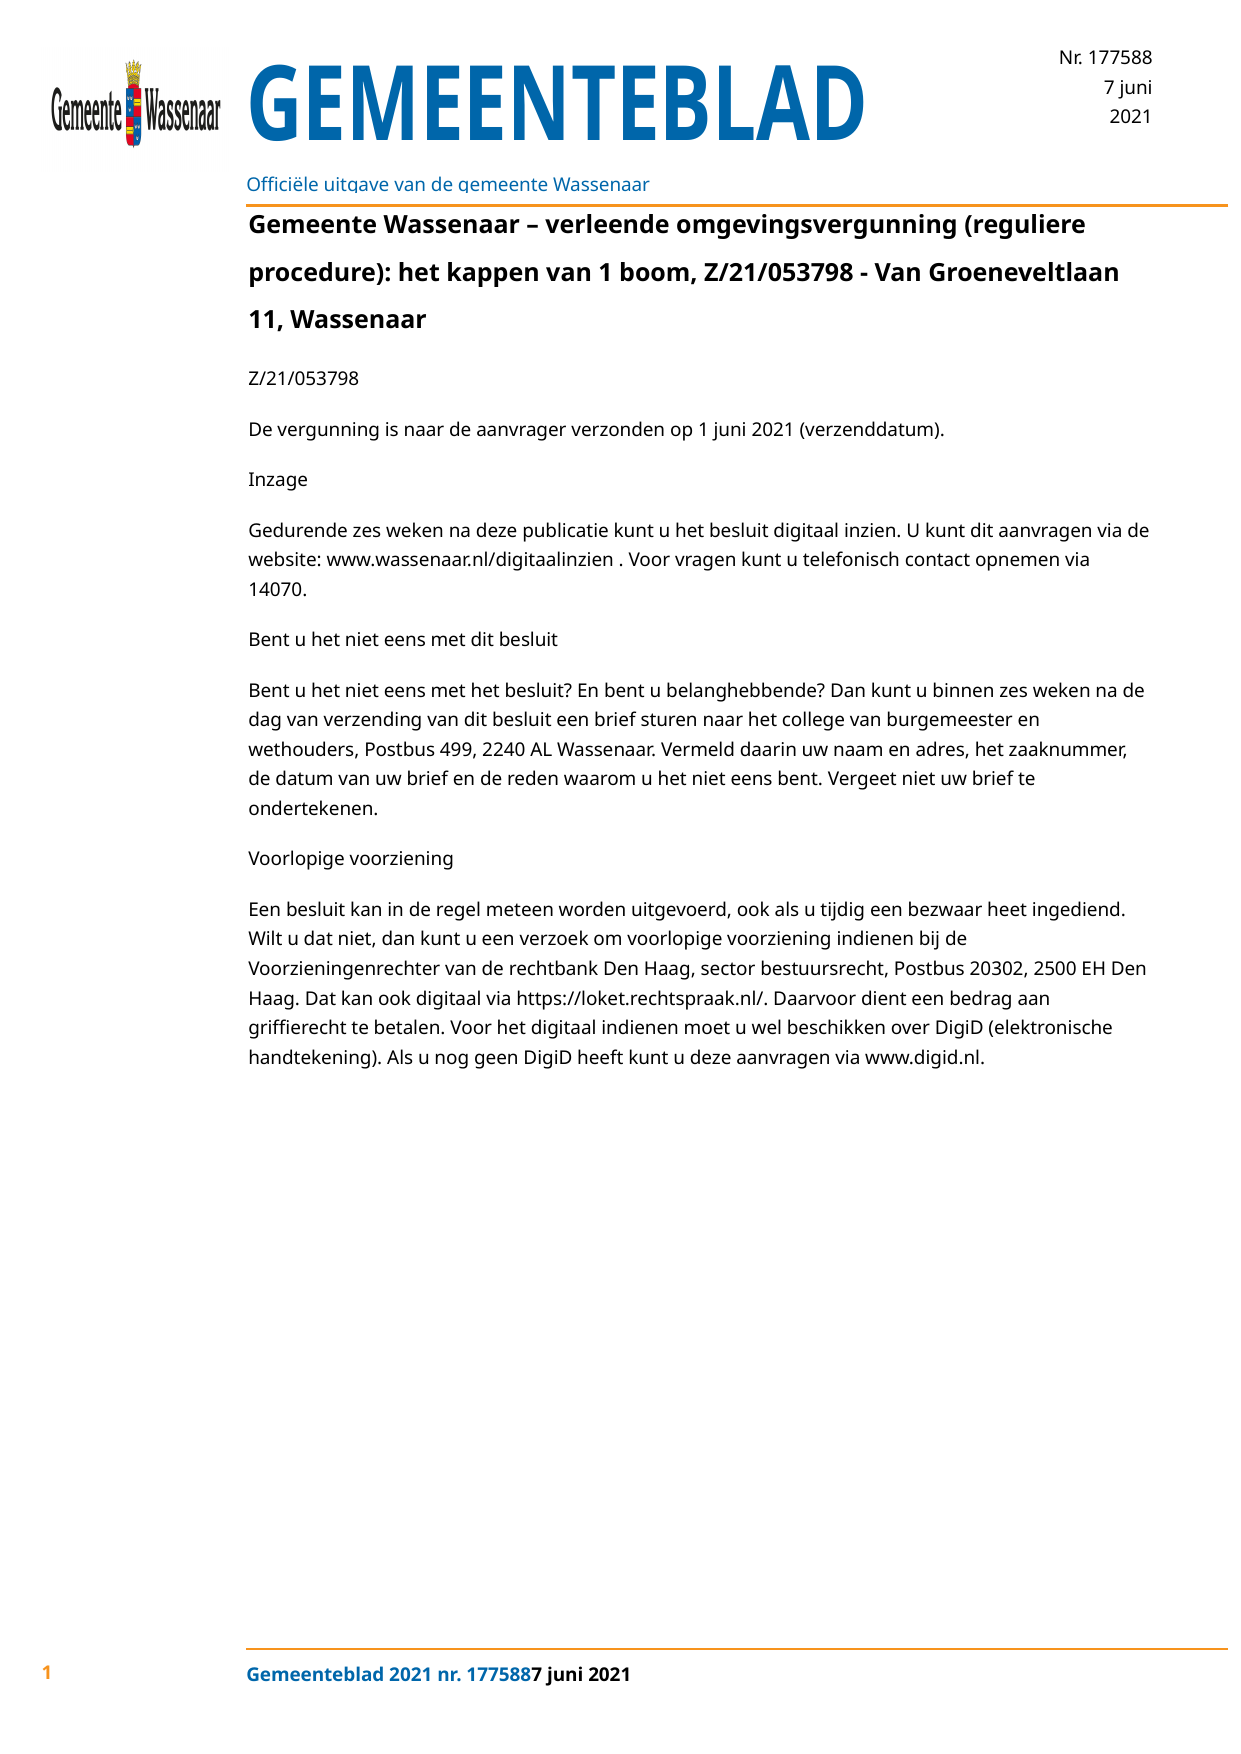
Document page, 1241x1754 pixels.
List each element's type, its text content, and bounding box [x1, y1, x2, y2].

text Een besluit kan in de regel meteen worden uitgevoerd, ook als u tijdig een bezwaar heet ingediend. Wilt u dat niet, dan kunt u een verzoek om voorlopige voorziening indienen bij de Voorzieningenrechter van de rechtbank Den Haag, sector bestuursrecht, Postbus 20302, 2500 EH Den Haag. Dat kan ook digitaal via https://loket.rechtspraak.nl/. Daarvoor dient een bedrag aan griffierecht te betalen. Voor het digitaal indienen moet u wel beschikken over DigiD (elektronische handtekening). Als u nog geen DigiD heeft kunt u deze aanvragen via www.digid.nl. [248, 896, 1152, 1069]
picture [41, 47, 231, 172]
text Gedurende zes weken na deze publicatie kunt u het besluit digitaal inzien. U kunt dit aanvragen via de website: www.wassenaar.nl/digitaalinzien . Voor vragen kunt u telefonisch contact opnemen via 14070. [248, 517, 1152, 602]
text Inzage [248, 466, 1152, 492]
text Bent u het niet eens met dit besluit [248, 626, 1152, 652]
text Bent u het niet eens met het besluit? En bent u belanghebbende? Dan kunt u binnen zes weken na de dag van verzending van dit besluit een brief sturen naar het college van burgemeester en wethouders, Postbus 499, 2240 AL Wassenaar. Vermeld daarin uw naam en adres, het zaaknummer, de datum van uw brief en de reden waarom u het niet eens bent. Vergeet niet uw brief te ondertekenen. [248, 677, 1152, 821]
text De vergunning is naar de aanvrager verzonden op 1 juni 2021 (verzenddatum). [248, 416, 1152, 442]
text Voorlopige voorziening [248, 846, 1152, 871]
text Gemeente Wassenaar – verleende omgevingsvergunning (reguliere procedure): het kappen van 1 boom, Z/21/053798 - Van Groeneveltlaan 11, Wassenaar [248, 207, 1152, 336]
text Z/21/053798 [248, 366, 1152, 391]
